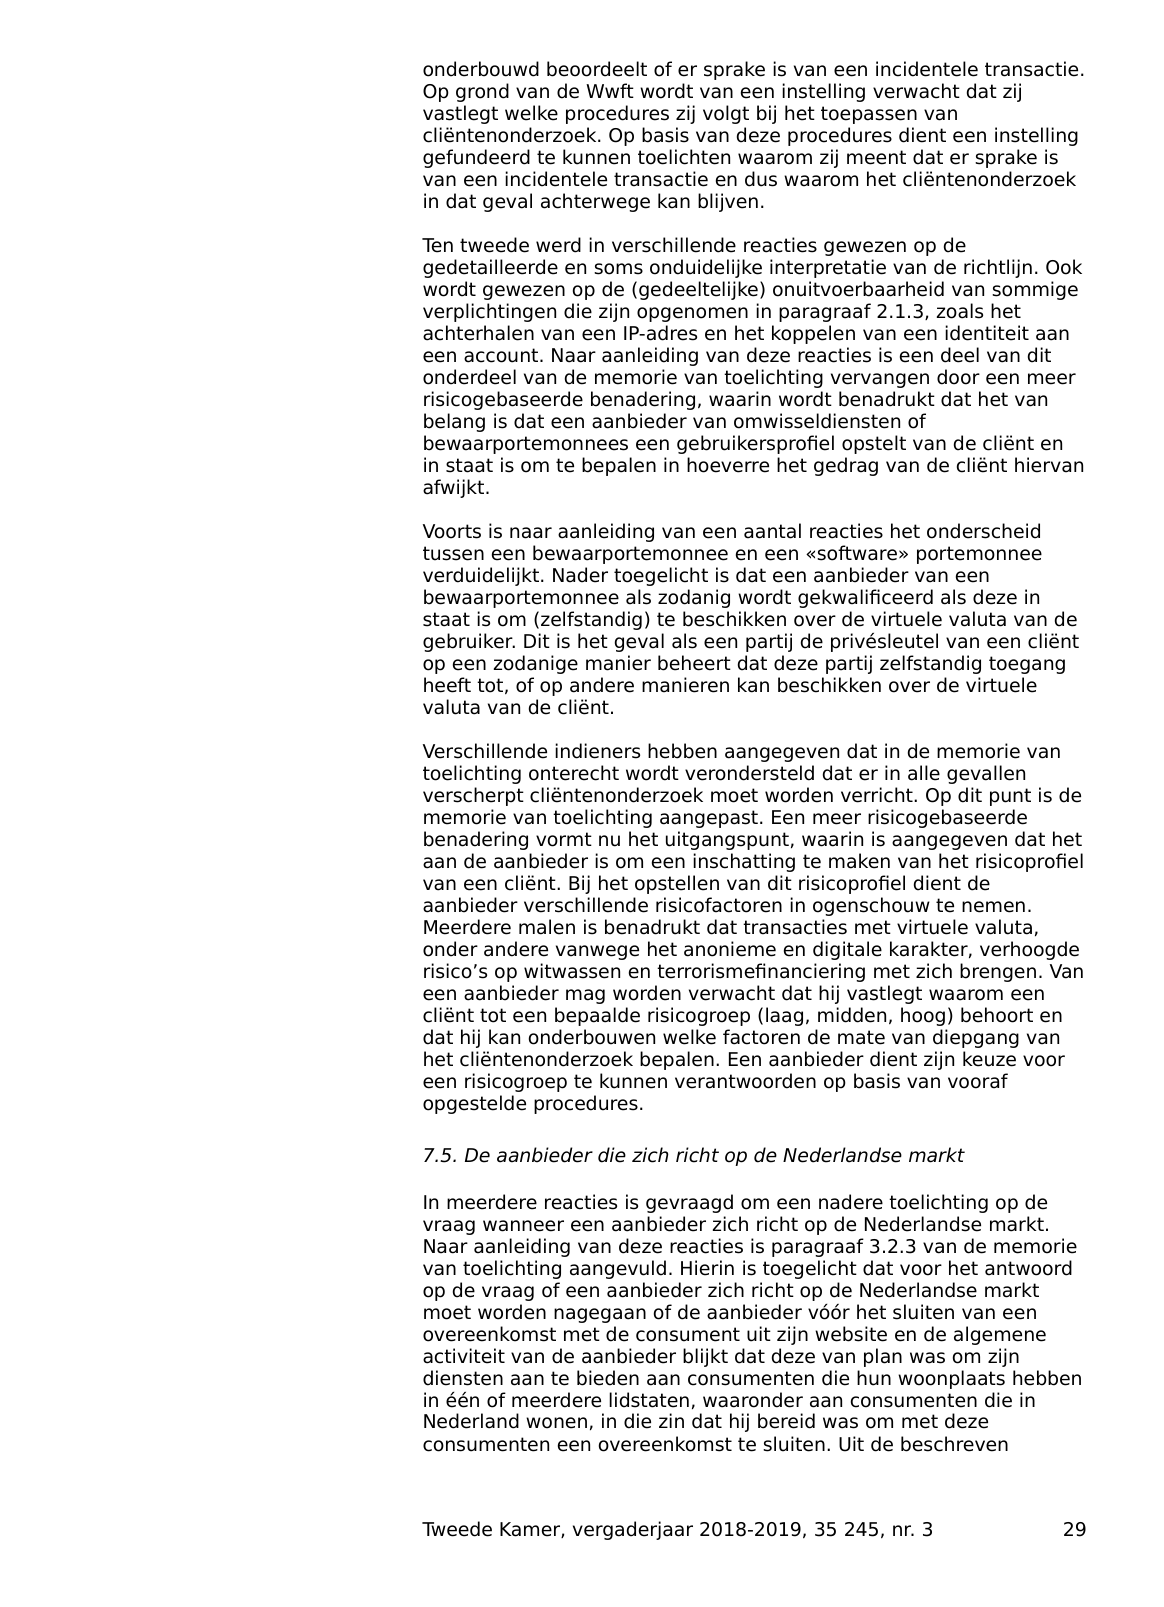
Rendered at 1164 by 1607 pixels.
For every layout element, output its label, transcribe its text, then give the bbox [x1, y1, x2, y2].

text Verschillende indieners hebben aangegeven dat in de memorie van toelichting onterecht wordt verondersteld dat er in alle gevallen verscherpt cliëntenonderzoek moet worden verricht. Op dit punt is de memorie van toelichting aangepast. Een meer risicogebaseerde benadering vormt nu het uitgangspunt, waarin is aangegeven dat het aan de aanbieder is om een inschatting te maken van het risicoprofiel van een cliënt. Bij het opstellen van dit risicoprofiel dient de aanbieder verschillende risicofactoren in ogenschouw te nemen. Meerdere malen is benadrukt dat transacties met virtuele valuta, onder andere vanwege het anonieme en digitale karakter, verhoogde risico’s op witwassen en terrorismefinanciering met zich brengen. Van een aanbieder mag worden verwacht dat hij vastlegt waarom een cliënt tot een bepaalde risicogroep (laag, midden, hoog) behoort en dat hij kan onderbouwen welke factoren de mate van diepgang van het cliëntenonderzoek bepalen. Een aanbieder dient zijn keuze voor een risicogroep te kunnen verantwoorden op basis van vooraf opgestelde procedures. [422, 741, 1087, 1115]
text In meerdere reacties is gevraagd om een nadere toelichting op de vraag wanneer een aanbieder zich richt op de Nederlandse markt. Naar aanleiding van deze reacties is paragraaf 3.2.3 van de memorie van toelichting aangevuld. Hierin is toegelicht dat voor het antwoord op de vraag of een aanbieder zich richt op de Nederlandse markt moet worden nagegaan of de aanbieder vóór het sluiten van een overeenkomst met de consument uit zijn website en de algemene activiteit van de aanbieder blijkt dat deze van plan was om zijn diensten aan te bieden aan consumenten die hun woonplaats hebben in één of meerdere lidstaten, waaronder aan consumenten die in Nederland wonen, in die zin dat hij bereid was om met deze consumenten een overeenkomst te sluiten. Uit de beschreven [422, 1192, 1087, 1455]
text Voorts is naar aanleiding van een aantal reacties het onderscheid tussen een bewaarportemonnee en een «software» portemonnee verduidelijkt. Nader toegelicht is dat een aanbieder van een bewaarportemonnee als zodanig wordt gekwalificeerd als deze in staat is om (zelfstandig) te beschikken over de virtuele valuta van de gebruiker. Dit is het geval als een partij de privésleutel van een cliënt op een zodanige manier beheert dat deze partij zelfstandig toegang heeft tot, of op andere manieren kan beschikken over de virtuele valuta van de cliënt. [422, 521, 1087, 719]
subtitle 7.5. De aanbieder die zich richt op de Nederlandse markt [422, 1145, 1087, 1167]
text onderbouwd beoordeelt of er sprake is van een incidentele transactie. Op grond van de Wwft wordt van een instelling verwacht dat zij vastlegt welke procedures zij volgt bij het toepassen van cliëntenonderzoek. Op basis van deze procedures dient een instelling gefundeerd te kunnen toelichten waarom zij meent dat er sprake is van een incidentele transactie en dus waarom het cliëntenonderzoek in dat geval achterwege kan blijven. [422, 59, 1087, 213]
text Ten tweede werd in verschillende reacties gewezen op de gedetailleerde en soms onduidelijke interpretatie van de richtlijn. Ook wordt gewezen op de (gedeeltelijke) onuitvoerbaarheid van sommige verplichtingen die zijn opgenomen in paragraaf 2.1.3, zoals het achterhalen van een IP-adres en het koppelen van een identiteit aan een account. Naar aanleiding van deze reacties is een deel van dit onderdeel van de memorie van toelichting vervangen door een meer risicogebaseerde benadering, waarin wordt benadrukt dat het van belang is dat een aanbieder van omwisseldiensten of bewaarportemonnees een gebruikersprofiel opstelt van de cliënt en in staat is om te bepalen in hoeverre het gedrag van de cliënt hiervan afwijkt. [422, 235, 1087, 499]
